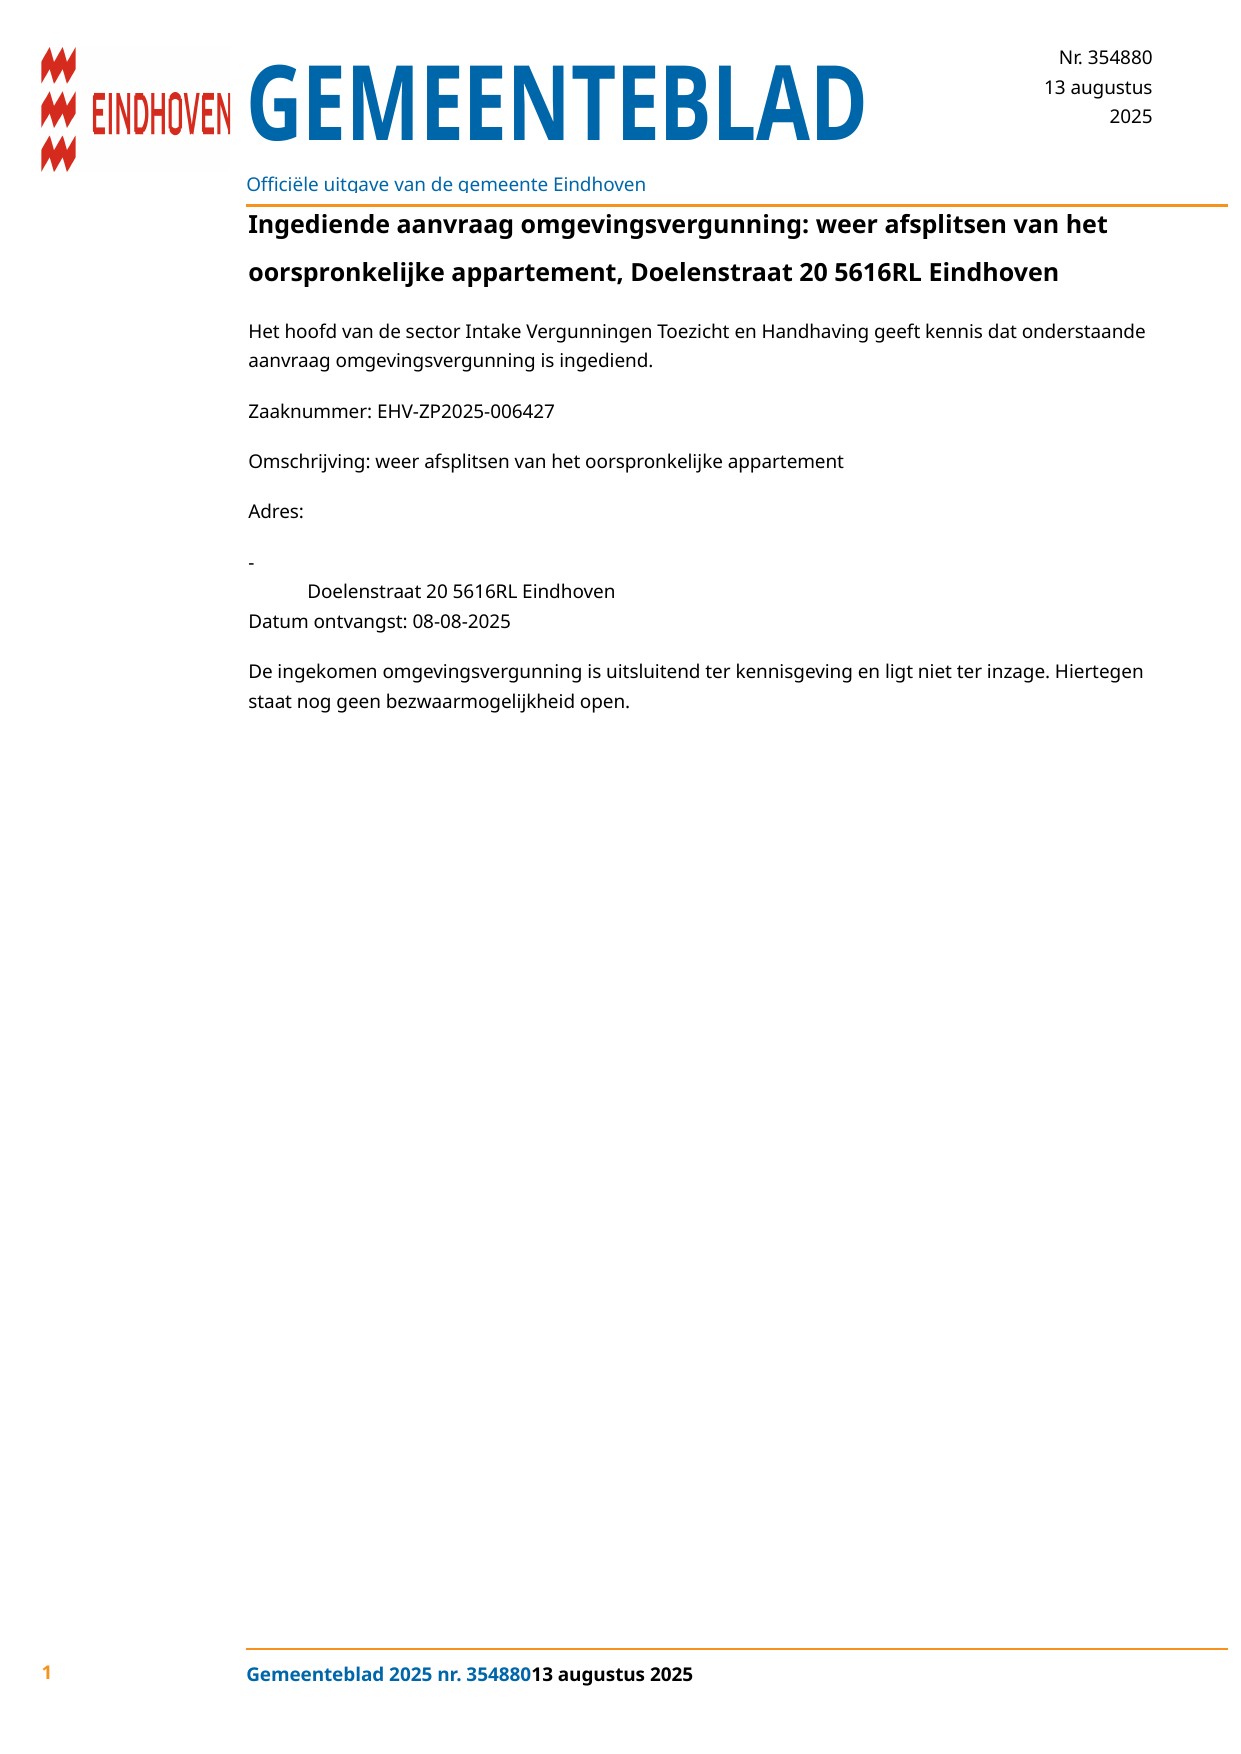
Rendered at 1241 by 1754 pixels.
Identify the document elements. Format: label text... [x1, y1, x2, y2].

text Datum ontvangst: 08-08-2025 [248, 608, 1152, 634]
text Omschrijving: weer afsplitsen van het oorspronkelijke appartement [248, 448, 1152, 474]
text Ingediende aanvraag omgevingsvergunning: weer afsplitsen van het oorspronkelijke appartement, Doelenstraat 20 5616RL Eindhoven [248, 207, 1152, 288]
list Doelenstraat 20 5616RL Eindhoven [248, 579, 1152, 604]
text Zaaknummer: EHV-ZP2025-006427 [248, 398, 1152, 424]
picture [41, 47, 231, 172]
text Het hoofd van de sector Intake Vergunningen Toezicht en Handhaving geeft kennis dat onderstaande aanvraag omgevingsvergunning is ingediend. [248, 318, 1152, 373]
text Adres: [248, 499, 1152, 524]
text De ingekomen omgevingsvergunning is uitsluitend ter kennisgeving en ligt niet ter inzage. Hiertegen staat nog geen bezwaarmogelijkheid open. [248, 659, 1152, 714]
